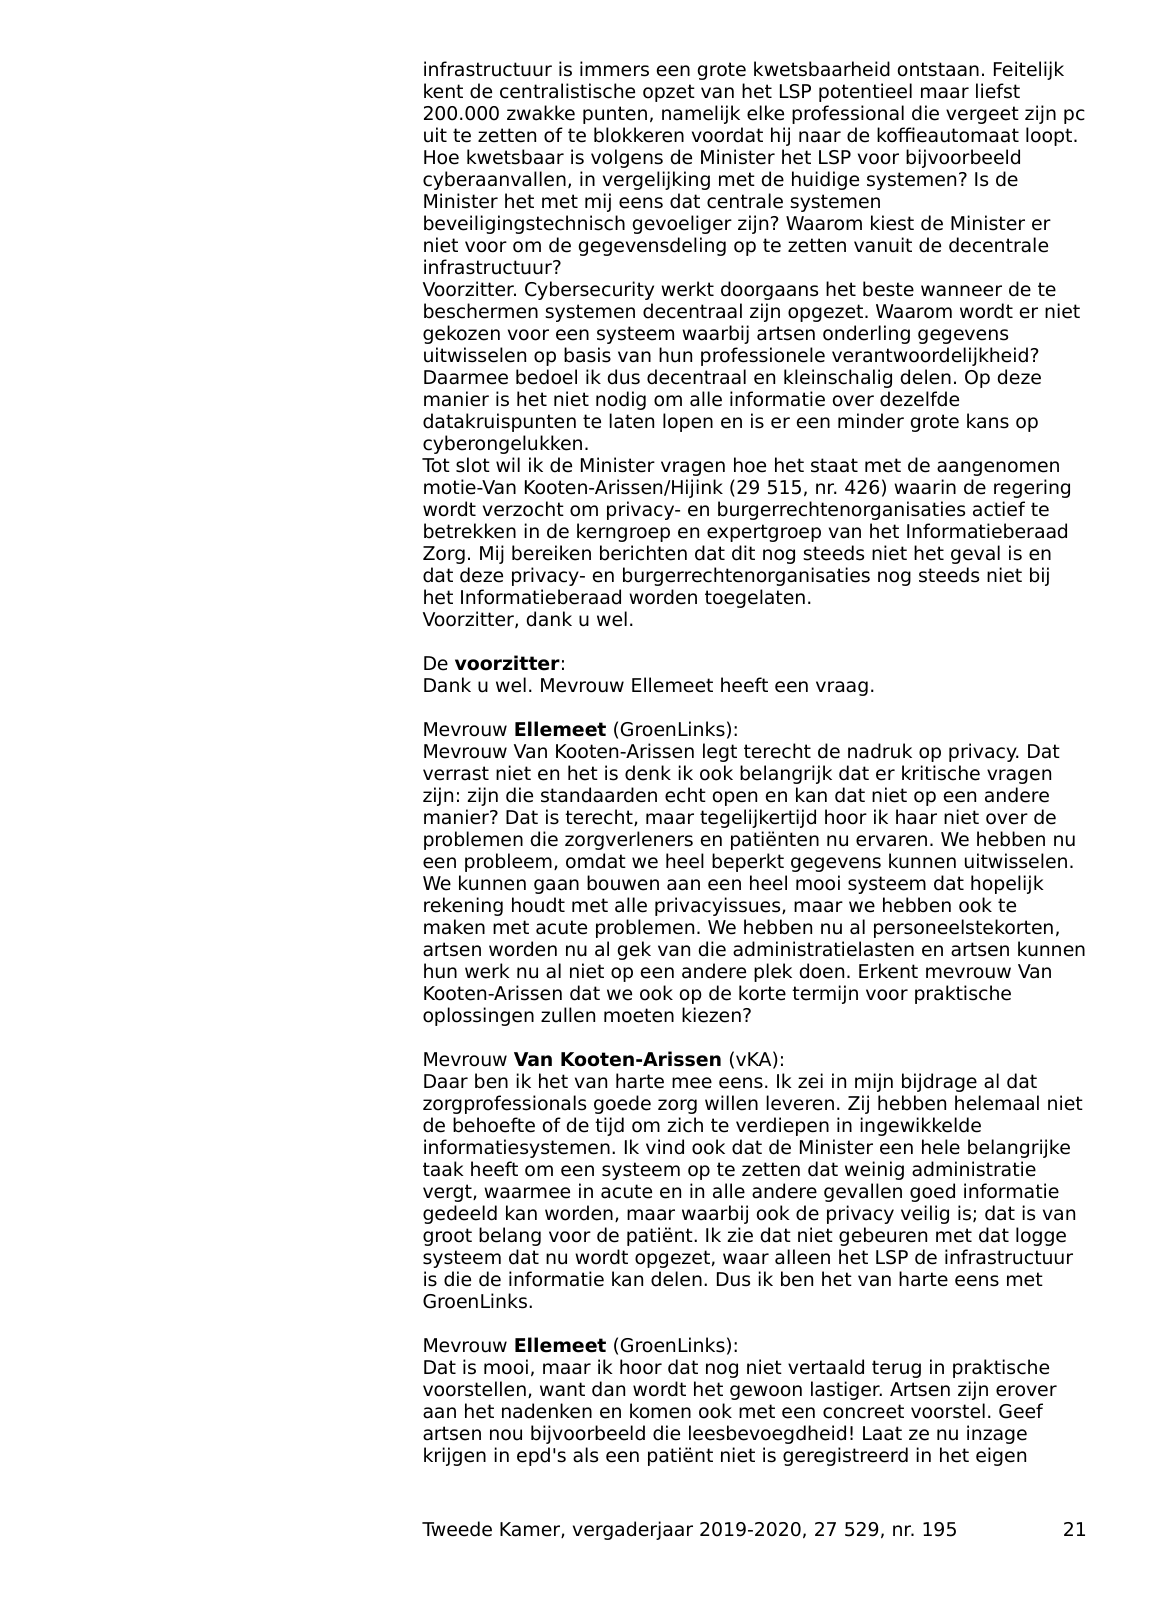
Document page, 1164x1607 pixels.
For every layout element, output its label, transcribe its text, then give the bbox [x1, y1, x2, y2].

text infrastructuur is immers een grote kwetsbaarheid ontstaan. Feitelijk kent de centralistische opzet van het LSP potentieel maar liefst 200.000 zwakke punten, namelijk elke professional die vergeet zijn pc uit te zetten of te blokkeren voordat hij naar de koffieautomaat loopt. Hoe kwetsbaar is volgens de Minister het LSP voor bijvoorbeeld cyberaanvallen, in vergelijking met de huidige systemen? Is de Minister het met mij eens dat centrale systemen beveiligingstechnisch gevoeliger zijn? Waarom kiest de Minister er niet voor om de gegevensdeling op te zetten vanuit de decentrale infrastructuur? [422, 59, 1087, 279]
text Voorzitter, dank u wel. [422, 608, 1087, 631]
text Dank u wel. Mevrouw Ellemeet heeft een vraag. [422, 675, 1087, 697]
text Voorzitter. Cybersecurity werkt doorgaans het beste wanneer de te beschermen systemen decentraal zijn opgezet. Waarom wordt er niet gekozen voor een systeem waarbij artsen onderling gegevens uitwisselen op basis van hun professionele verantwoordelijkheid? Daarmee bedoel ik dus decentraal en kleinschalig delen. Op deze manier is het niet nodig om alle informatie over dezelfde datakruispunten te laten lopen en is er een minder grote kans op cyberongelukken. [422, 279, 1087, 455]
text Daar ben ik het van harte mee eens. Ik zei in mijn bijdrage al dat zorgprofessionals goede zorg willen leveren. Zij hebben helemaal niet de behoefte of de tijd om zich te verdiepen in ingewikkelde informatiesystemen. Ik vind ook dat de Minister een hele belangrijke taak heeft om een systeem op te zetten dat weinig administratie vergt, waarmee in acute en in alle andere gevallen goed informatie gedeeld kan worden, maar waarbij ook de privacy veilig is; dat is van groot belang voor de patiënt. Ik zie dat niet gebeuren met dat logge systeem dat nu wordt opgezet, waar alleen het LSP de infrastructuur is die de informatie kan delen. Dus ik ben het van harte eens met GroenLinks. [422, 1071, 1087, 1312]
text Tot slot wil ik de Minister vragen hoe het staat met de aangenomen motie-Van Kooten-Arissen/Hijink (29 515, nr. 426) waarin de regering wordt verzocht om privacy- en burgerrechtenorganisaties actief te betrekken in de kerngroep en expertgroep van het Informatieberaad Zorg. Mij bereiken berichten dat dit nog steeds niet het geval is en dat deze privacy- en burgerrechtenorganisaties nog steeds niet bij het Informatieberaad worden toegelaten. [422, 455, 1087, 608]
text Mevrouw Van Kooten-Arissen legt terecht de nadruk op privacy. Dat verrast niet en het is denk ik ook belangrijk dat er kritische vragen zijn: zijn die standaarden echt open en kan dat niet op een andere manier? Dat is terecht, maar tegelijkertijd hoor ik haar niet over de problemen die zorgverleners en patiënten nu ervaren. We hebben nu een probleem, omdat we heel beperkt gegevens kunnen uitwisselen. We kunnen gaan bouwen aan een heel mooi systeem dat hopelijk rekening houdt met alle privacyissues, maar we hebben ook te maken met acute problemen. We hebben nu al personeelstekorten, artsen worden nu al gek van die administratielasten en artsen kunnen hun werk nu al niet op een andere plek doen. Erkent mevrouw Van Kooten-Arissen dat we ook op de korte termijn voor praktische oplossingen zullen moeten kiezen? [422, 741, 1087, 1027]
text Dat is mooi, maar ik hoor dat nog niet vertaald terug in praktische voorstellen, want dan wordt het gewoon lastiger. Artsen zijn erover aan het nadenken en komen ook met een concreet voorstel. Geef artsen nou bijvoorbeeld die leesbevoegdheid! Laat ze nu inzage krijgen in epd's als een patiënt niet is geregistreerd in het eigen [422, 1357, 1087, 1467]
text Mevrouw Ellemeet (GroenLinks): [422, 719, 1087, 741]
text Mevrouw Ellemeet (GroenLinks): [422, 1335, 1087, 1357]
text Mevrouw Van Kooten-Arissen (vKA): [422, 1049, 1087, 1071]
text De voorzitter: [422, 653, 1087, 675]
